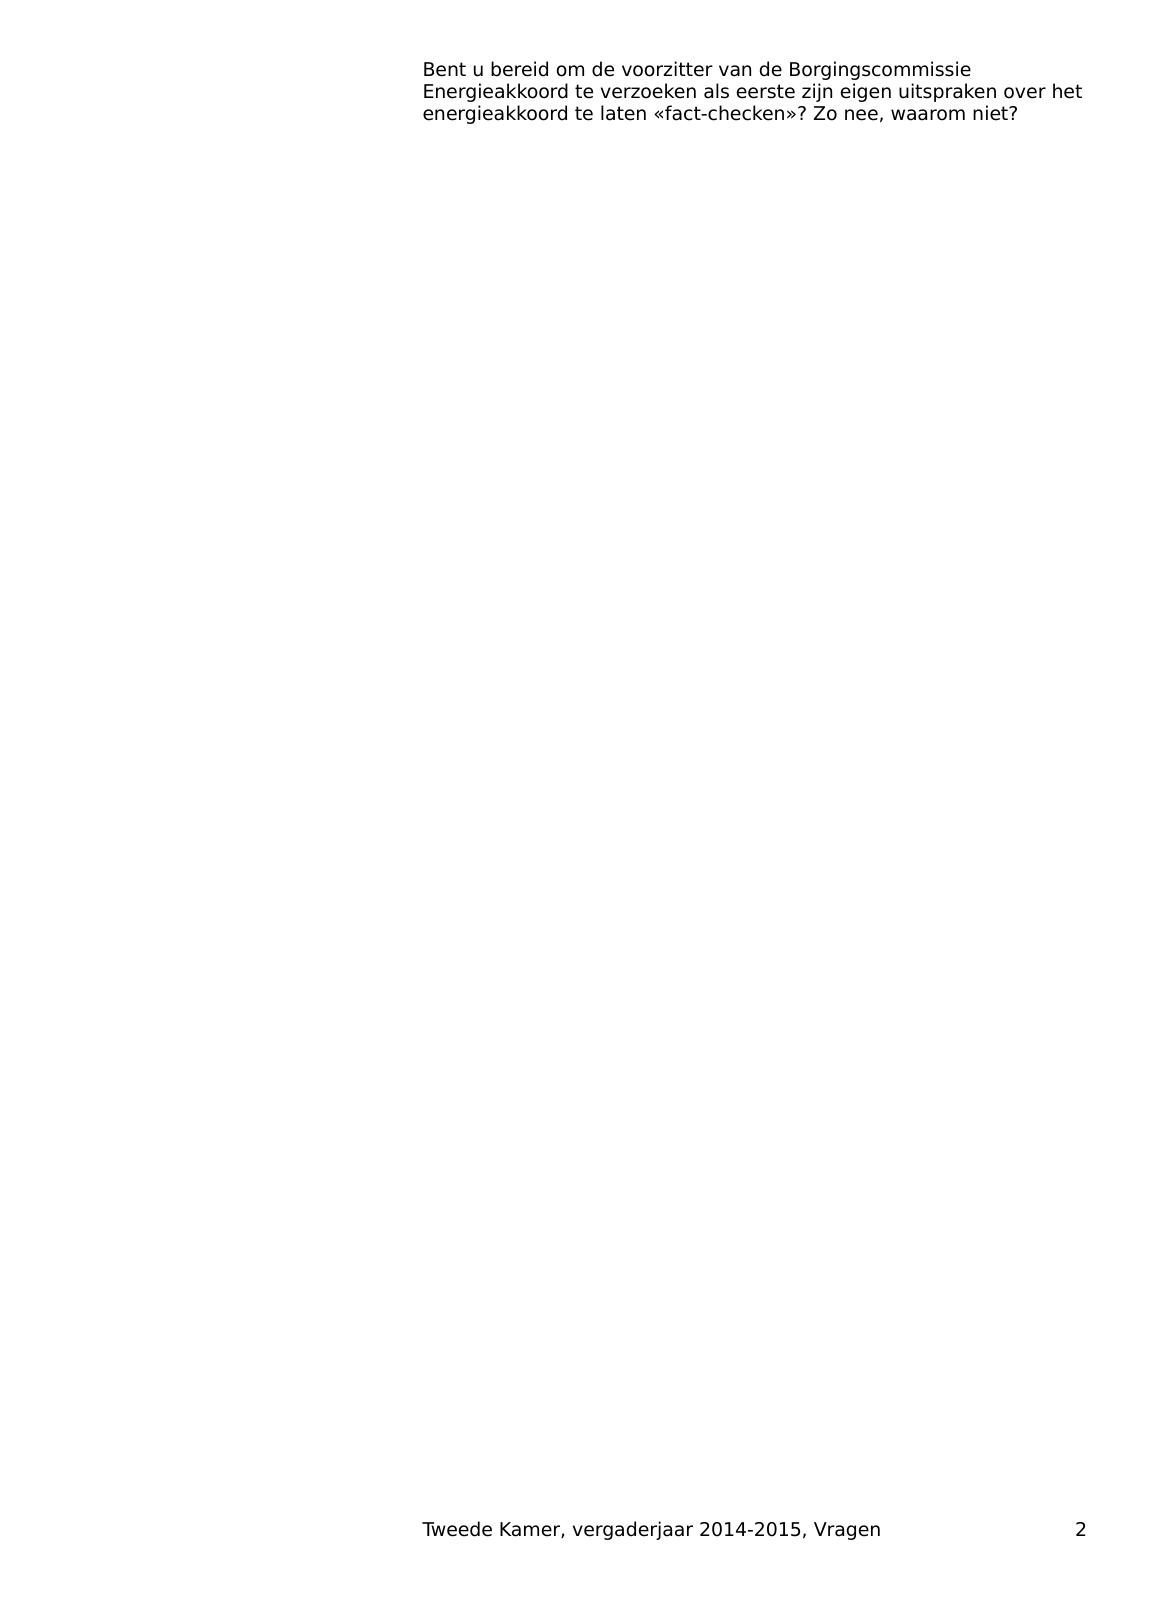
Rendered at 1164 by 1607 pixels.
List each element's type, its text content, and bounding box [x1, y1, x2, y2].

text Bent u bereid om de voorzitter van de Borgingscommissie Energieakkoord te verzoeken als eerste zijn eigen uitspraken over het energieakkoord te laten «fact-checken»? Zo nee, waarom niet? [422, 59, 1087, 125]
